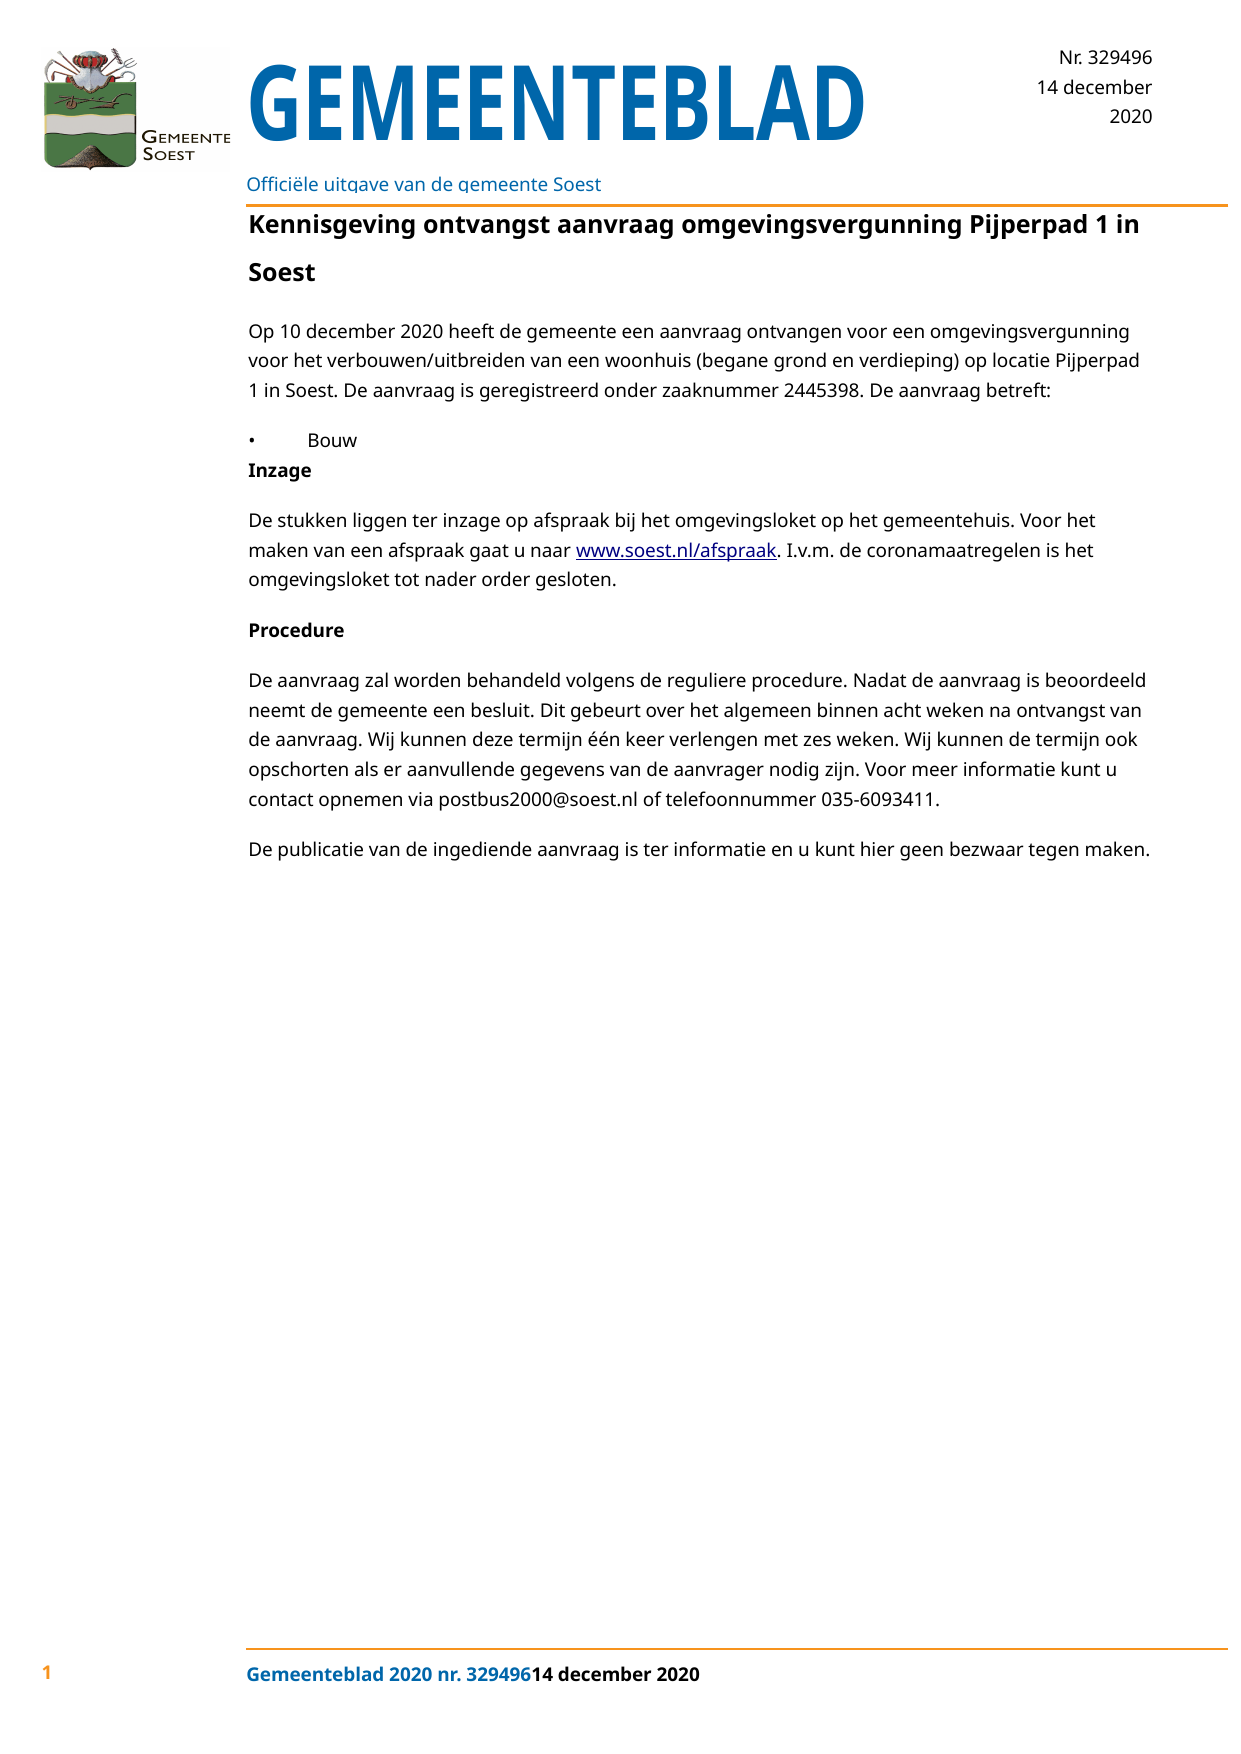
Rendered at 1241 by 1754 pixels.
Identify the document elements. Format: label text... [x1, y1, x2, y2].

list Bouw [248, 427, 1152, 453]
text Procedure [248, 617, 1152, 643]
text Op 10 december 2020 heeft de gemeente een aanvraag ontvangen voor een omgevingsvergunning voor het verbouwen/uitbreiden van een woonhuis (begane grond en verdieping) op locatie Pijperpad 1 in Soest. De aanvraag is geregistreerd onder zaaknummer 2445398. De aanvraag betreft: [248, 318, 1152, 403]
text Inzage [248, 457, 1152, 483]
picture [41, 47, 231, 172]
text Kennisgeving ontvangst aanvraag omgevingsvergunning Pijperpad 1 in Soest [248, 207, 1152, 288]
text De stukken liggen ter inzage op afspraak bij het omgevingsloket op het gemeentehuis. Voor het maken van een afspraak gaat u naar www.soest.nl/afspraak. I.v.m. de coronamaatregelen is het omgevingsloket tot nader order gesloten. [248, 507, 1152, 592]
text De aanvraag zal worden behandeld volgens de reguliere procedure. Nadat de aanvraag is beoordeeld neemt de gemeente een besluit. Dit gebeurt over het algemeen binnen acht weken na ontvangst van de aanvraag. Wij kunnen deze termijn één keer verlengen met zes weken. Wij kunnen de termijn ook opschorten als er aanvullende gegevens van de aanvrager nodig zijn. Voor meer informatie kunt u contact opnemen via postbus2000@soest.nl of telefoonnummer 035-6093411. [248, 667, 1152, 812]
text De publicatie van de ingediende aanvraag is ter informatie en u kunt hier geen bezwaar tegen maken. [248, 836, 1152, 862]
